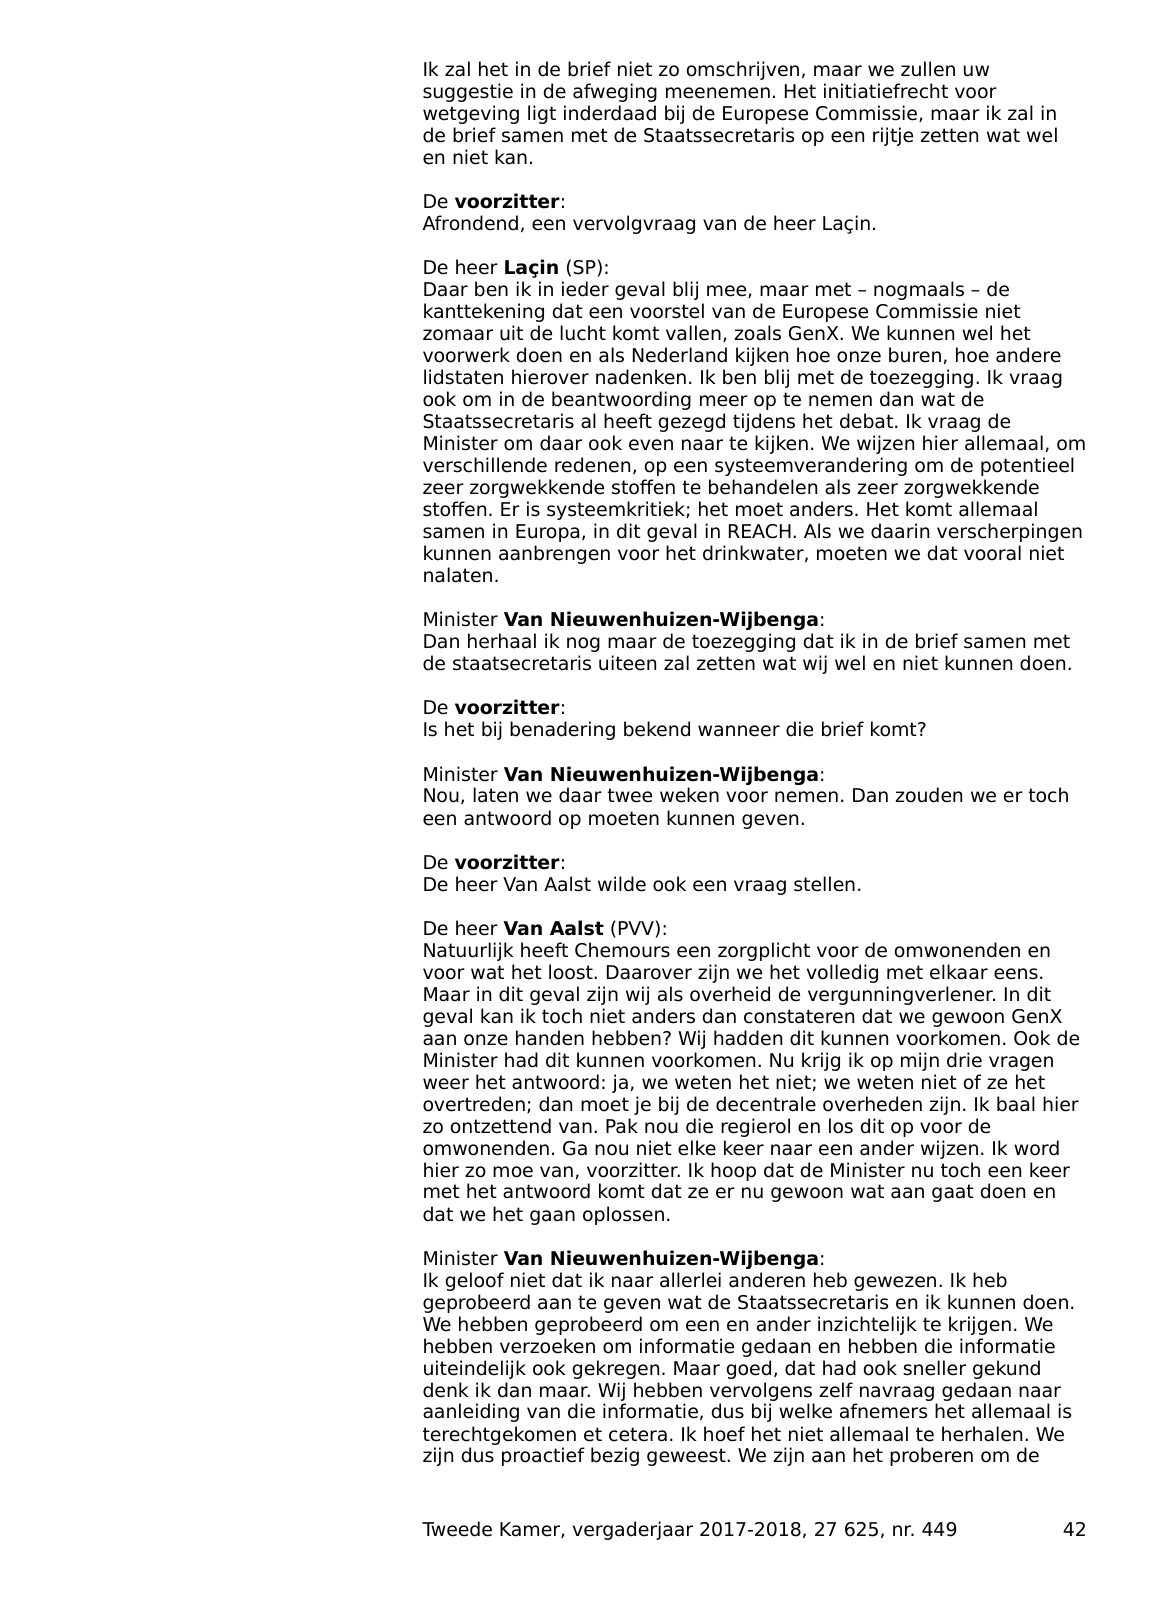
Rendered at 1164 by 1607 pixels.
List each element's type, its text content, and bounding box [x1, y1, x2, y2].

text De voorzitter: [422, 697, 1087, 719]
text De heer Laçin (SP): [422, 257, 1087, 279]
text De voorzitter: [422, 191, 1087, 213]
text Nou, laten we daar twee weken voor nemen. Dan zouden we er toch een antwoord op moeten kunnen geven. [422, 785, 1087, 829]
text Natuurlijk heeft Chemours een zorgplicht voor de omwonenden en voor wat het loost. Daarover zijn we het volledig met elkaar eens. Maar in dit geval zijn wij als overheid de vergunningverlener. In dit geval kan ik toch niet anders dan constateren dat we gewoon GenX aan onze handen hebben? Wij hadden dit kunnen voorkomen. Ook de Minister had dit kunnen voorkomen. Nu krijg ik op mijn drie vragen weer het antwoord: ja, we weten het niet; we weten niet of ze het overtreden; dan moet je bij de decentrale overheden zijn. Ik baal hier zo ontzettend van. Pak nou die regierol en los dit op voor de omwonenden. Ga nou niet elke keer naar een ander wijzen. Ik word hier zo moe van, voorzitter. Ik hoop dat de Minister nu toch een keer met het antwoord komt dat ze er nu gewoon wat aan gaat doen en dat we het gaan oplossen. [422, 940, 1087, 1225]
text Minister Van Nieuwenhuizen-Wijbenga: [422, 1248, 1087, 1269]
text Daar ben ik in ieder geval blij mee, maar met – nogmaals – de kanttekening dat een voorstel van de Europese Commissie niet zomaar uit de lucht komt vallen, zoals GenX. We kunnen wel het voorwerk doen en als Nederland kijken hoe onze buren, hoe andere lidstaten hierover nadenken. Ik ben blij met de toezegging. Ik vraag ook om in de beantwoording meer op te nemen dan wat de Staatssecretaris al heeft gezegd tijdens het debat. Ik vraag de Minister om daar ook even naar te kijken. We wijzen hier allemaal, om verschillende redenen, op een systeemverandering om de potentieel zeer zorgwekkende stoffen te behandelen als zeer zorgwekkende stoffen. Er is systeemkritiek; het moet anders. Het komt allemaal samen in Europa, in dit geval in REACH. Als we daarin verscherpingen kunnen aanbrengen voor het drinkwater, moeten we dat vooral niet nalaten. [422, 279, 1087, 587]
text Is het bij benadering bekend wanneer die brief komt? [422, 719, 1087, 741]
text De voorzitter: [422, 852, 1087, 873]
text Minister Van Nieuwenhuizen-Wijbenga: [422, 763, 1087, 785]
text Minister Van Nieuwenhuizen-Wijbenga: [422, 609, 1087, 631]
text Ik zal het in de brief niet zo omschrijven, maar we zullen uw suggestie in de afweging meenemen. Het initiatiefrecht voor wetgeving ligt inderdaad bij de Europese Commissie, maar ik zal in de brief samen met de Staatssecretaris op een rijtje zetten wat wel en niet kan. [422, 59, 1087, 169]
text De heer Van Aalst wilde ook een vraag stellen. [422, 873, 1087, 896]
text Ik geloof niet dat ik naar allerlei anderen heb gewezen. Ik heb geprobeerd aan te geven wat de Staatssecretaris en ik kunnen doen. We hebben geprobeerd om een en ander inzichtelijk te krijgen. We hebben verzoeken om informatie gedaan en hebben die informatie uiteindelijk ook gekregen. Maar goed, dat had ook sneller gekund denk ik dan maar. Wij hebben vervolgens zelf navraag gedaan naar aanleiding van die informatie, dus bij welke afnemers het allemaal is terechtgekomen et cetera. Ik hoef het niet allemaal te herhalen. We zijn dus proactief bezig geweest. We zijn aan het proberen om de [422, 1269, 1087, 1467]
text De heer Van Aalst (PVV): [422, 918, 1087, 940]
text Dan herhaal ik nog maar de toezegging dat ik in de brief samen met de staatsecretaris uiteen zal zetten wat wij wel en niet kunnen doen. [422, 631, 1087, 675]
text Afrondend, een vervolgvraag van de heer Laçin. [422, 213, 1087, 235]
